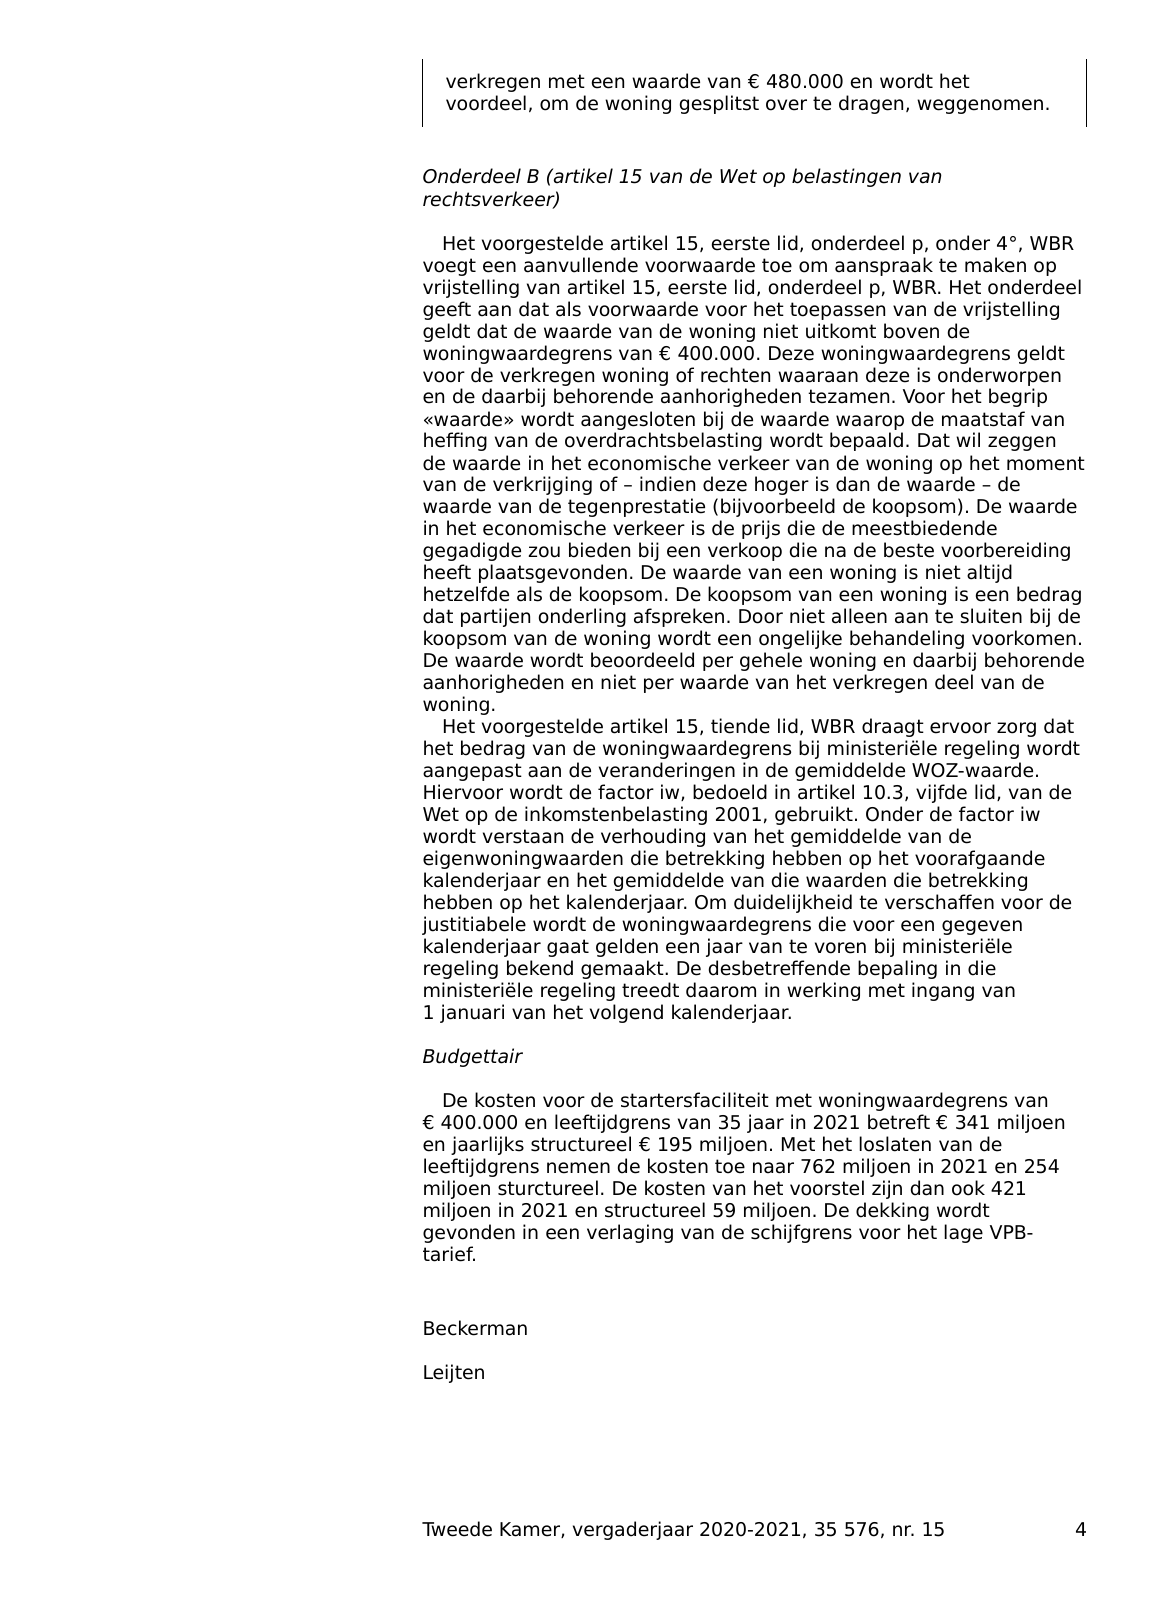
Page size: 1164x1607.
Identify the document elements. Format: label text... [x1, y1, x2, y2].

table_header verkregen met een waarde van € 480.000 en wordt het voordeel, om de woning gesplitst over te dragen, weggenomen. [423, 59, 1086, 127]
subtitle Onderdeel B (artikel 15 van de Wet op belastingen van rechtsverkeer) [422, 166, 1087, 210]
text De kosten voor de startersfaciliteit met woningwaardegrens van € 400.000 en leeftijdgrens van 35 jaar in 2021 betreft € 341 miljoen en jaarlijks structureel € 195 miljoen. Met het loslaten van de leeftijdgrens nemen de kosten toe naar 762 miljoen in 2021 en 254 miljoen sturctureel. De kosten van het voorstel zijn dan ook 421 miljoen in 2021 en structureel 59 miljoen. De dekking wordt gevonden in een verlaging van de schijfgrens voor het lage VPB-tarief. [422, 1090, 1087, 1266]
text Beckerman Leijten [422, 1296, 1087, 1384]
text Het voorgestelde artikel 15, tiende lid, WBR draagt ervoor zorg dat het bedrag van de woningwaardegrens bij ministeriële regeling wordt aangepast aan de veranderingen in de gemiddelde WOZ-waarde. Hiervoor wordt de factor iw, bedoeld in artikel 10.3, vijfde lid, van de Wet op de inkomstenbelasting 2001, gebruikt. Onder de factor iw wordt verstaan de verhouding van het gemiddelde van de eigenwoningwaarden die betrekking hebben op het voorafgaande kalenderjaar en het gemiddelde van die waarden die betrekking hebben op het kalenderjaar. Om duidelijkheid te verschaffen voor de justitiabele wordt de woningwaardegrens die voor een gegeven kalenderjaar gaat gelden een jaar van te voren bij ministeriële regeling bekend gemaakt. De desbetreffende bepaling in die ministeriële regeling treedt daarom in werking met ingang van 1 januari van het volgend kalenderjaar. [422, 716, 1087, 1024]
text Het voorgestelde artikel 15, eerste lid, onderdeel p, onder 4°, WBR voegt een aanvullende voorwaarde toe om aanspraak te maken op vrijstelling van artikel 15, eerste lid, onderdeel p, WBR. Het onderdeel geeft aan dat als voorwaarde voor het toepassen van de vrijstelling geldt dat de waarde van de woning niet uitkomt boven de woningwaardegrens van € 400.000. Deze woningwaardegrens geldt voor de verkregen woning of rechten waaraan deze is onderworpen en de daarbij behorende aanhorigheden tezamen. Voor het begrip «waarde» wordt aangesloten bij de waarde waarop de maatstaf van heffing van de overdrachtsbelasting wordt bepaald. Dat wil zeggen de waarde in het economische verkeer van de woning op het moment van de verkrijging of – indien deze hoger is dan de waarde – de waarde van de tegenprestatie (bijvoorbeeld de koopsom). De waarde in het economische verkeer is de prijs die de meestbiedende gegadigde zou bieden bij een verkoop die na de beste voorbereiding heeft plaatsgevonden. De waarde van een woning is niet altijd hetzelfde als de koopsom. De koopsom van een woning is een bedrag dat partijen onderling afspreken. Door niet alleen aan te sluiten bij de koopsom van de woning wordt een ongelijke behandeling voorkomen. De waarde wordt beoordeeld per gehele woning en daarbij behorende aanhorigheden en niet per waarde van het verkregen deel van de woning. [422, 233, 1087, 716]
subtitle Budgettair [422, 1046, 1087, 1068]
